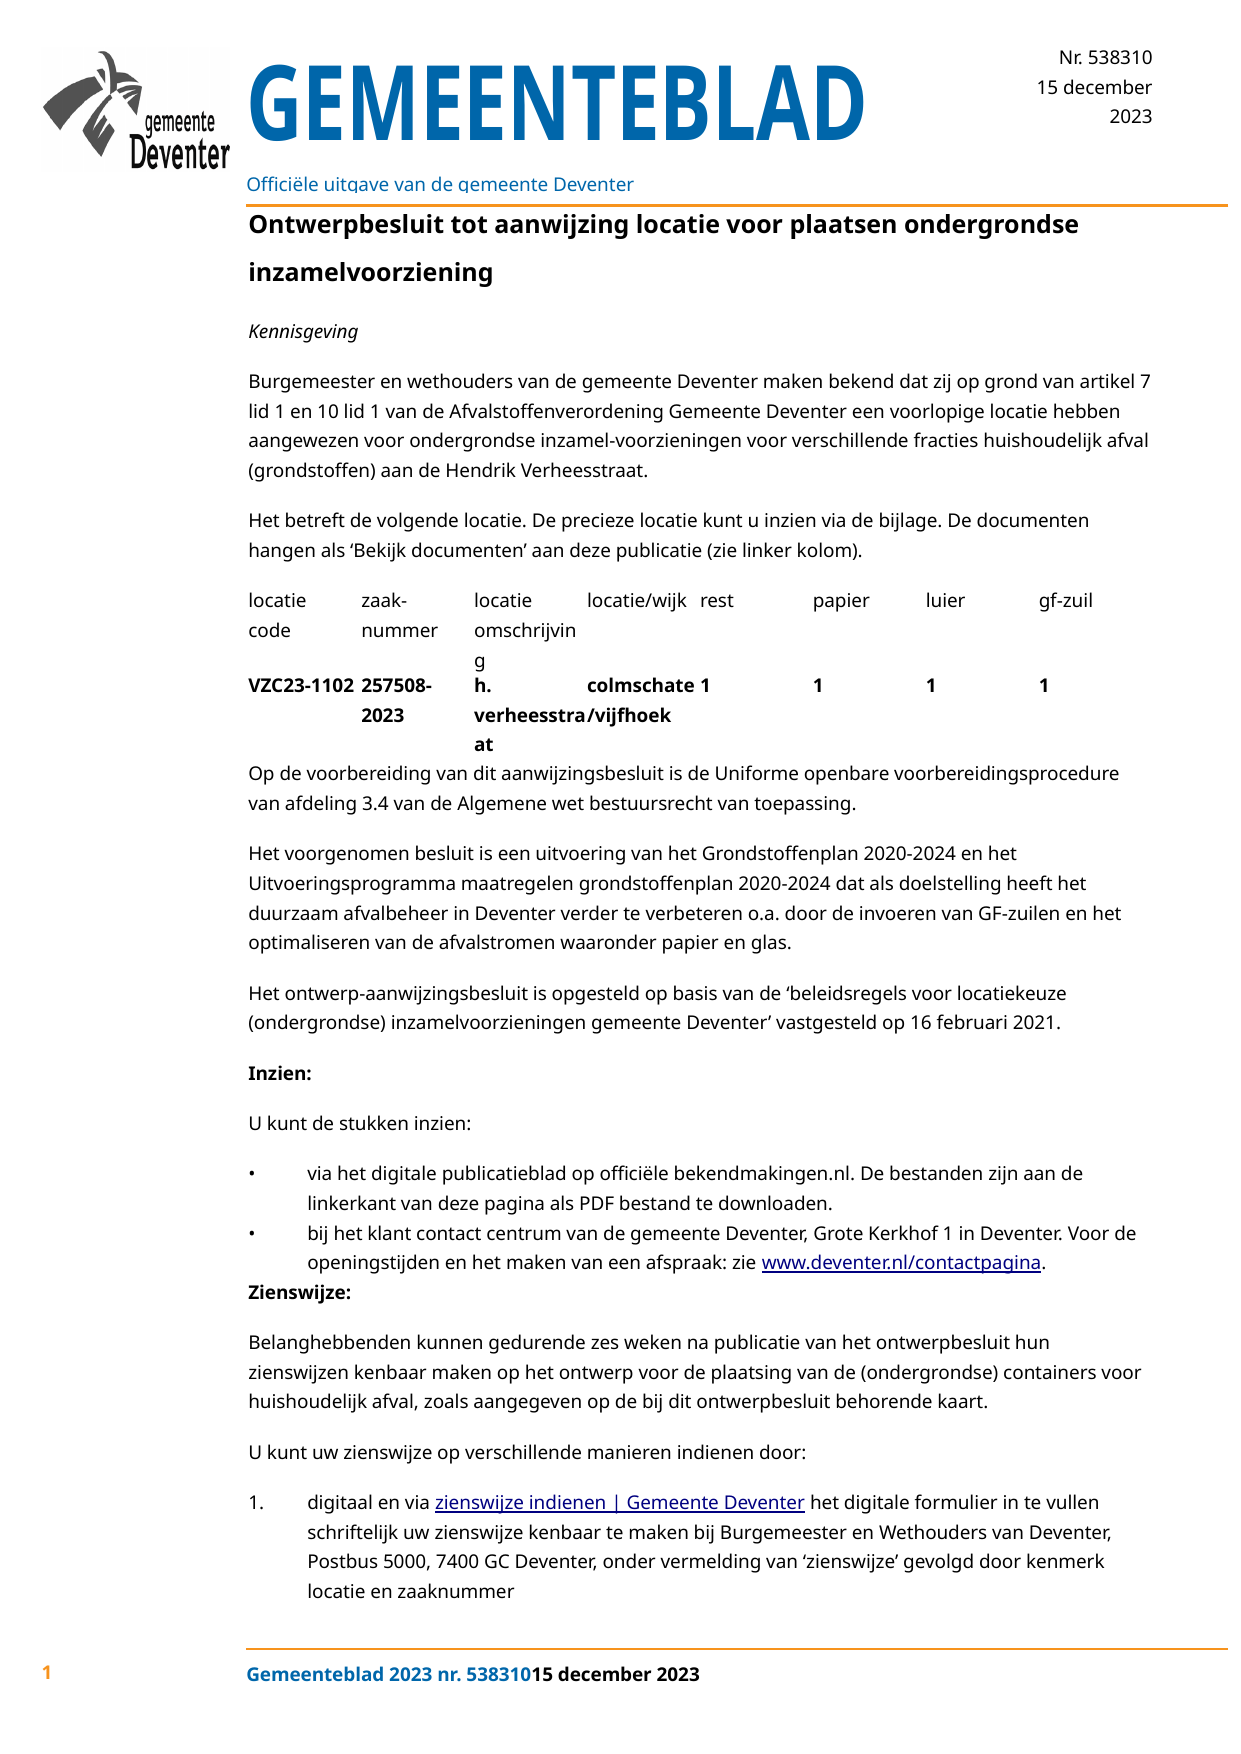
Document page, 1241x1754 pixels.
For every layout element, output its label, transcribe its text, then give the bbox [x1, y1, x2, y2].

text Belanghebbenden kunnen gedurende zes weken na publicatie van het ontwerpbesluit hun zienswijzen kenbaar maken op het ontwerp voor de plaatsing van de (ondergrondse) containers voor huishoudelijk afval, zoals aangegeven op de bij dit ontwerpbesluit behorende kaart. [248, 1329, 1152, 1414]
text U kunt de stukken inzien: [248, 1110, 1152, 1136]
text Het ontwerp-aanwijzingsbesluit is opgesteld op basis van de ‘beleidsregels voor locatiekeuze (ondergrondse) inzamelvoorzieningen gemeente Deventer’ vastgesteld op 16 februari 2021. [248, 980, 1152, 1035]
text Het betreft de volgende locatie. De precieze locatie kunt u inzien via de bijlage. De documenten hangen als ‘Bekijk documenten’ aan deze publicatie (zie linker kolom). [248, 507, 1152, 563]
text U kunt uw zienswijze op verschillende manieren indienen door: [248, 1439, 1152, 1465]
table_header rest [700, 588, 813, 672]
picture [41, 47, 231, 172]
text Inzien: [248, 1060, 1152, 1086]
table_header luier [926, 588, 1038, 672]
table_cell VZC23-1102 [248, 673, 361, 757]
text Het voorgenomen besluit is een uitvoering van het Grondstoffenplan 2020-2024 en het Uitvoeringsprogramma maatregelen grondstoffenplan 2020-2024 dat als doelstelling heeft het duurzaam afvalbeheer in Deventer verder te verbeteren o.a. door de invoeren van GF-zuilen en het optimaliseren van de afvalstromen waaronder papier en glas. [248, 841, 1152, 955]
table_cell colmschate/vijfhoek [587, 673, 700, 757]
list via het digitale publicatieblad op officiële bekendmakingen.nl. De bestanden zijn aan de linkerkant van deze pagina als PDF bestand te downloaden. [248, 1161, 1152, 1216]
text Burgemeester en wethouders van de gemeente Deventer maken bekend dat zij op grond van artikel 7 lid 1 en 10 lid 1 van de Afvalstoffenverordening Gemeente Deventer een voorlopige locatie hebben aangewezen voor ondergrondse inzamel-voorzieningen voor verschillende fracties huishoudelijk afval (grondstoffen) aan de Hendrik Verheesstraat. [248, 368, 1152, 483]
table_header locatie omschrijving [474, 588, 587, 672]
list schriftelijk uw zienswijze kenbaar te maken bij Burgemeester en Wethouders van Deventer, Postbus 5000, 7400 GC Deventer, onder vermelding van ‘zienswijze’ gevolgd door kenmerk locatie en zaaknummer [248, 1519, 1152, 1604]
table_cell 1 [700, 673, 813, 757]
table_header papier [813, 588, 926, 672]
table_header locatie/wijk [587, 588, 700, 672]
text Kennisgeving [248, 318, 1152, 344]
table_header gf-zuil [1039, 588, 1152, 672]
table_cell 1 [1039, 673, 1152, 757]
text Ontwerpbesluit tot aanwijzing locatie voor plaatsen ondergrondse inzamelvoorziening [248, 207, 1152, 288]
table_cell h. verheesstraat [474, 673, 587, 757]
table_header locatie code [248, 588, 361, 672]
text Zienswijze: [248, 1279, 1152, 1305]
table_cell 1 [813, 673, 926, 757]
table_cell 257508-2023 [361, 673, 474, 757]
table_cell 1 [926, 673, 1038, 757]
table_header zaak- nummer [361, 588, 474, 672]
list digitaal en via zienswijze indienen | Gemeente Deventer het digitale formulier in te vullen [248, 1489, 1152, 1515]
text Op de voorbereiding van dit aanwijzingsbesluit is de Uniforme openbare voorbereidingsprocedure van afdeling 3.4 van de Algemene wet bestuursrecht van toepassing. [248, 761, 1152, 816]
list bij het klant contact centrum van de gemeente Deventer, Grote Kerkhof 1 in Deventer. Voor de openingstijden en het maken van een afspraak: zie www.deventer.nl/contactpagina. [248, 1220, 1152, 1275]
